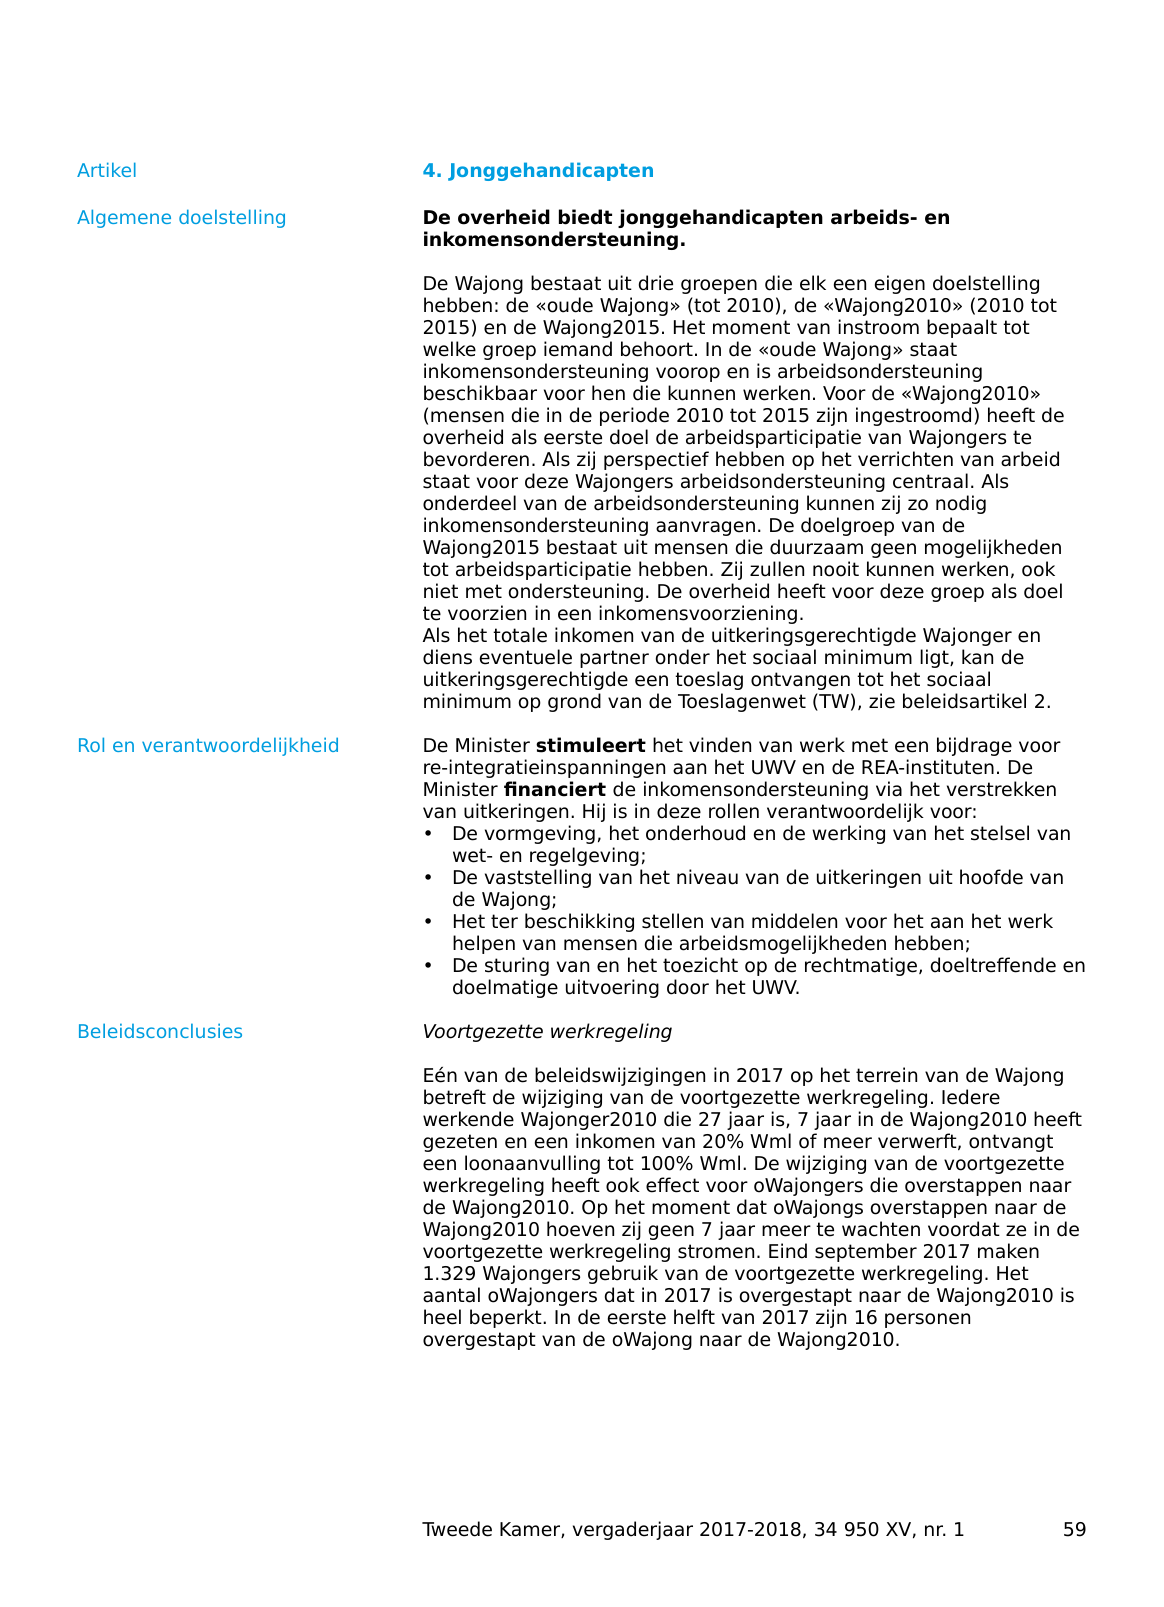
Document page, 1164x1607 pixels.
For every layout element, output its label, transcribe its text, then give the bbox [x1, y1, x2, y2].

text Eén van de beleidswijzigingen in 2017 op het terrein van de Wajong betreft de wijziging van de voortgezette werkregeling. Iedere werkende Wajonger2010 die 27 jaar is, 7 jaar in de Wajong2010 heeft gezeten en een inkomen van 20% Wml of meer verwerft, ontvangt een loonaanvulling tot 100% Wml. De wijziging van de voortgezette werkregeling heeft ook effect voor oWajongers die overstappen naar de Wajong2010. Op het moment dat oWajongs overstappen naar de Wajong2010 hoeven zij geen 7 jaar meer te wachten voordat ze in de voortgezette werkregeling stromen. Eind september 2017 maken 1.329 Wajongers gebruik van de voortgezette werkregeling. Het aantal oWajongers dat in 2017 is overgestapt naar de Wajong2010 is heel beperkt. In de eerste helft van 2017 zijn 16 personen overgestapt van de oWajong naar de Wajong2010. [422, 1065, 1087, 1351]
text [77, 229, 399, 237]
text Artikel [77, 160, 399, 182]
text • Het ter beschikking stellen van middelen voor het aan het werk helpen van mensen die arbeidsmogelijkheden hebben; [422, 911, 1087, 954]
text Algemene doelstelling [77, 207, 399, 229]
text • De vormgeving, het onderhoud en de werking van het stelsel van wet- en regelgeving; [422, 823, 1087, 867]
text De Wajong bestaat uit drie groepen die elk een eigen doelstelling hebben: de «oude Wajong» (tot 2010), de «Wajong2010» (2010 tot 2015) en de Wajong2015. Het moment van instroom bepaalt tot welke groep iemand behoort. In de «oude Wajong» staat inkomensondersteuning voorop en is arbeidsondersteuning beschikbaar voor hen die kunnen werken. Voor de «Wajong2010» (mensen die in de periode 2010 tot 2015 zijn ingestroomd) heeft de overheid als eerste doel de arbeidsparticipatie van Wajongers te bevorderen. Als zij perspectief hebben op het verrichten van arbeid staat voor deze Wajongers arbeidsondersteuning centraal. Als onderdeel van de arbeidsondersteuning kunnen zij zo nodig inkomensondersteuning aanvragen. De doelgroep van de Wajong2015 bestaat uit mensen die duurzaam geen mogelijkheden tot arbeidsparticipatie hebben. Zij zullen nooit kunnen werken, ook niet met ondersteuning. De overheid heeft voor deze groep als doel te voorzien in een inkomensvoorziening. [422, 273, 1087, 625]
subtitle Voortgezette werkregeling [422, 1021, 1087, 1043]
text De Minister stimuleert het vinden van werk met een bijdrage voor re-integratieinspanningen aan het UWV en de REA-instituten. De Minister financiert de inkomensondersteuning via het verstrekken van uitkeringen. Hij is in deze rollen verantwoordelijk voor: [422, 735, 1087, 823]
text Rol en verantwoordelijkheid [77, 735, 399, 757]
text Als het totale inkomen van de uitkeringsgerechtigde Wajonger en diens eventuele partner onder het sociaal minimum ligt, kan de uitkeringsgerechtigde een toeslag ontvangen tot het sociaal minimum op grond van de Toeslagenwet (TW), zie beleidsartikel 2. [422, 625, 1087, 713]
text • De sturing van en het toezicht op de rechtmatige, doeltreffende en doelmatige uitvoering door het UWV. [422, 954, 1087, 998]
subtitle 4. Jonggehandicapten [422, 160, 1087, 182]
subtitle [77, 182, 399, 190]
text • De vaststelling van het niveau van de uitkeringen uit hoofde van de Wajong; [422, 867, 1087, 911]
text Beleidsconclusies [77, 1021, 399, 1043]
subtitle [77, 1043, 399, 1051]
text De overheid biedt jonggehandicapten arbeids- en inkomensondersteuning. [422, 207, 1087, 251]
